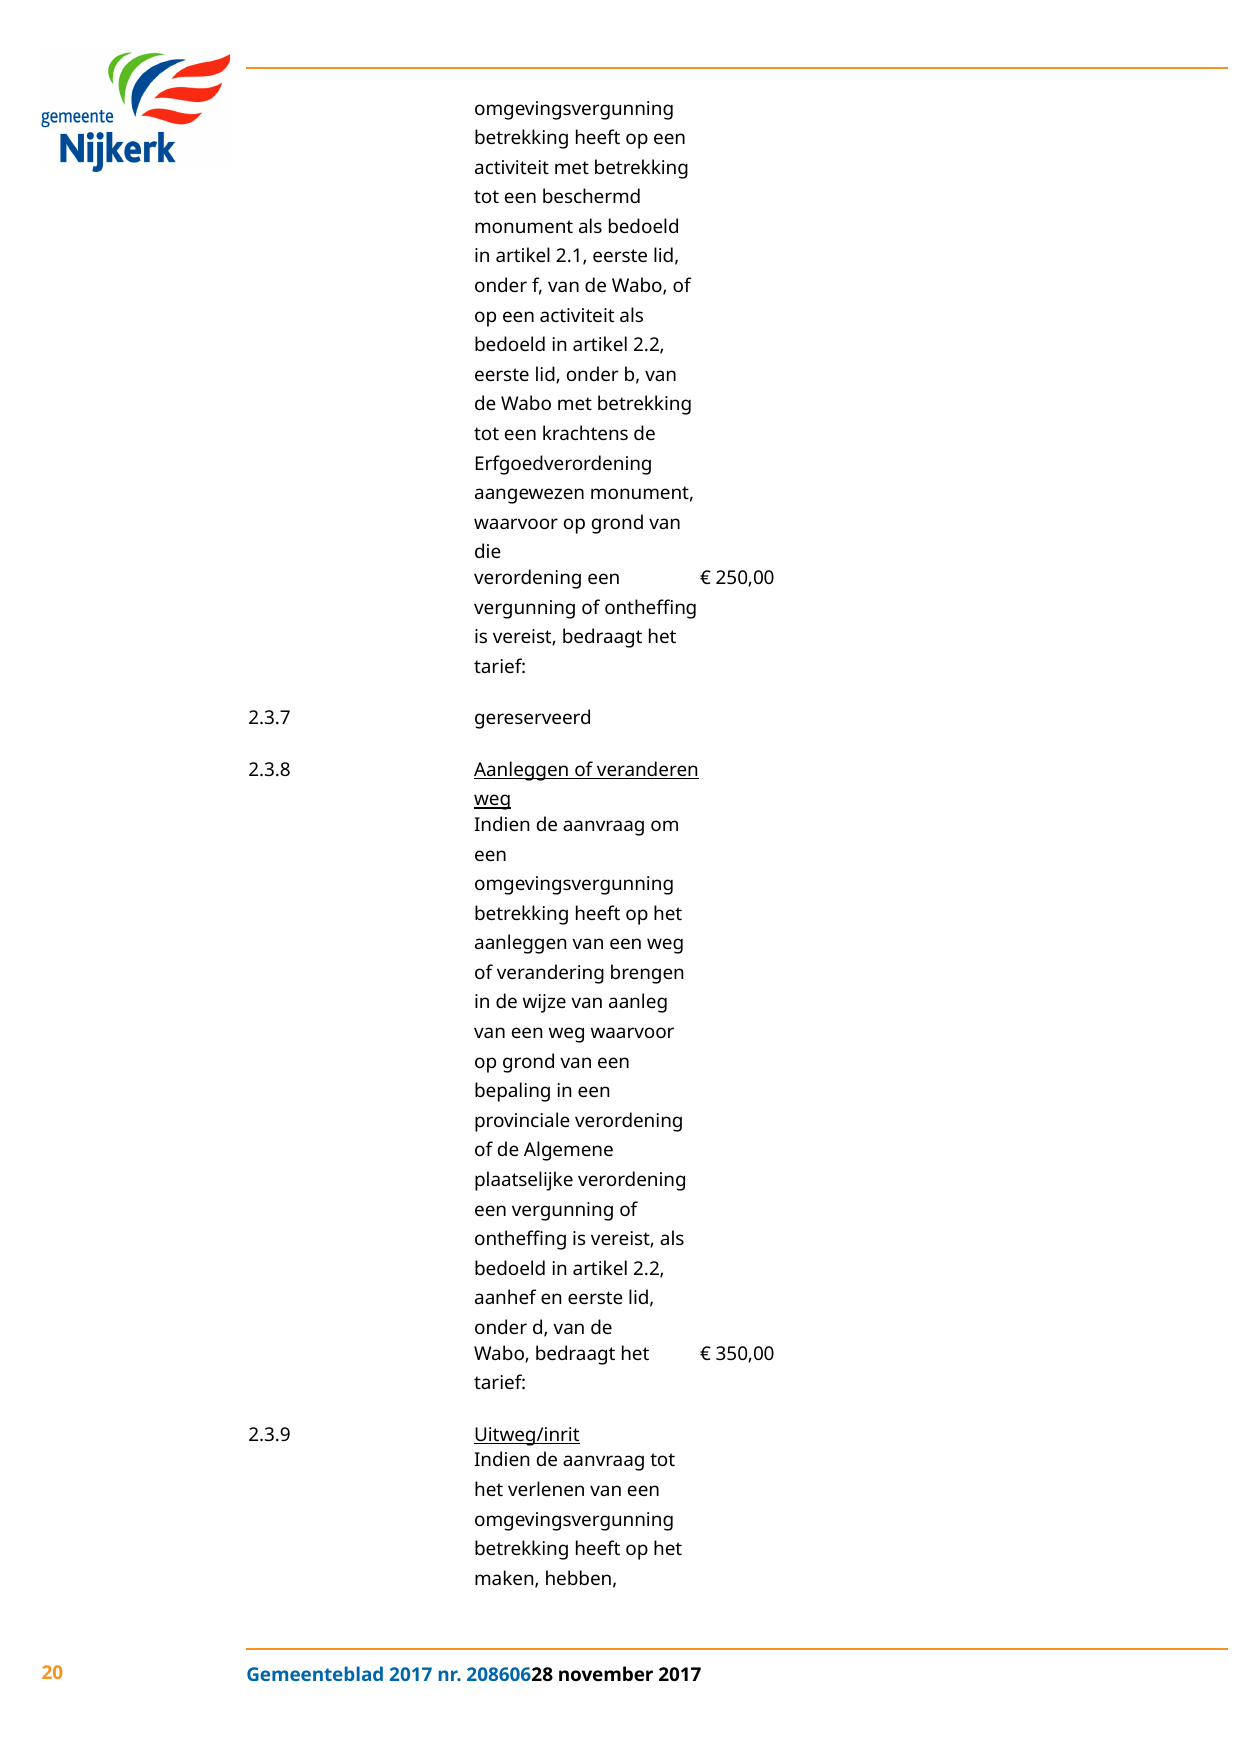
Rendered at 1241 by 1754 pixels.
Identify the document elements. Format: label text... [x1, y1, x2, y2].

table_cell [700, 811, 926, 1340]
table_cell verordening een vergunning of ontheffing is vereist, bedraagt het tarief: [474, 564, 700, 679]
table_cell € 250,00 [700, 564, 926, 679]
table_cell [248, 730, 474, 756]
table_cell [700, 1447, 926, 1591]
table_cell [248, 811, 474, 1340]
table_cell 2.3.8 [248, 756, 474, 811]
table_cell [700, 679, 926, 704]
table_cell [248, 95, 474, 564]
table_cell Indien de aanvraag om een omgevingsvergunning betrekking heeft op het aanleggen van een weg of verandering brengen in de wijze van aanleg van een weg waarvoor op grond van een bepaling in een provinciale verordening of de Algemene plaatselijke verordening een vergunning of ontheffing is vereist, als bedoeld in artikel 2.2, aanhef en eerste lid, onder d, van de [474, 811, 700, 1340]
table_cell [248, 679, 474, 704]
table_cell [700, 1395, 926, 1421]
table_cell 2.3.7 [248, 705, 474, 730]
table_cell [248, 1447, 474, 1591]
table_cell Wabo, bedraagt het tarief: [474, 1340, 700, 1395]
table_cell [700, 95, 926, 564]
table_cell [474, 1395, 700, 1421]
table_cell [700, 730, 926, 756]
table_cell Aanleggen of veranderen weg [474, 756, 700, 811]
table_cell gereserveerd [474, 705, 700, 730]
table_cell [700, 705, 926, 730]
table_cell omgevingsvergunning betrekking heeft op een activiteit met betrekking tot een beschermd monument als bedoeld in artikel 2.1, eerste lid, onder f, van de Wabo, of op een activiteit als bedoeld in artikel 2.2, eerste lid, onder b, van de Wabo met betrekking tot een krachtens de Erfgoedverordening aangewezen monument, waarvoor op grond van die [474, 95, 700, 564]
table_cell [474, 679, 700, 704]
table_cell [700, 756, 926, 811]
table_cell [248, 564, 474, 679]
table_cell Uitweg/inrit [474, 1421, 700, 1447]
table_cell Indien de aanvraag tot het verlenen van een omgevingsvergunning betrekking heeft op het maken, hebben, [474, 1447, 700, 1591]
table_cell [248, 1340, 474, 1395]
table_cell 2.3.9 [248, 1421, 474, 1447]
table_cell [248, 1395, 474, 1421]
picture [41, 47, 231, 172]
table_cell [700, 1421, 926, 1447]
table_cell € 350,00 [700, 1340, 926, 1395]
table_cell [474, 730, 700, 756]
